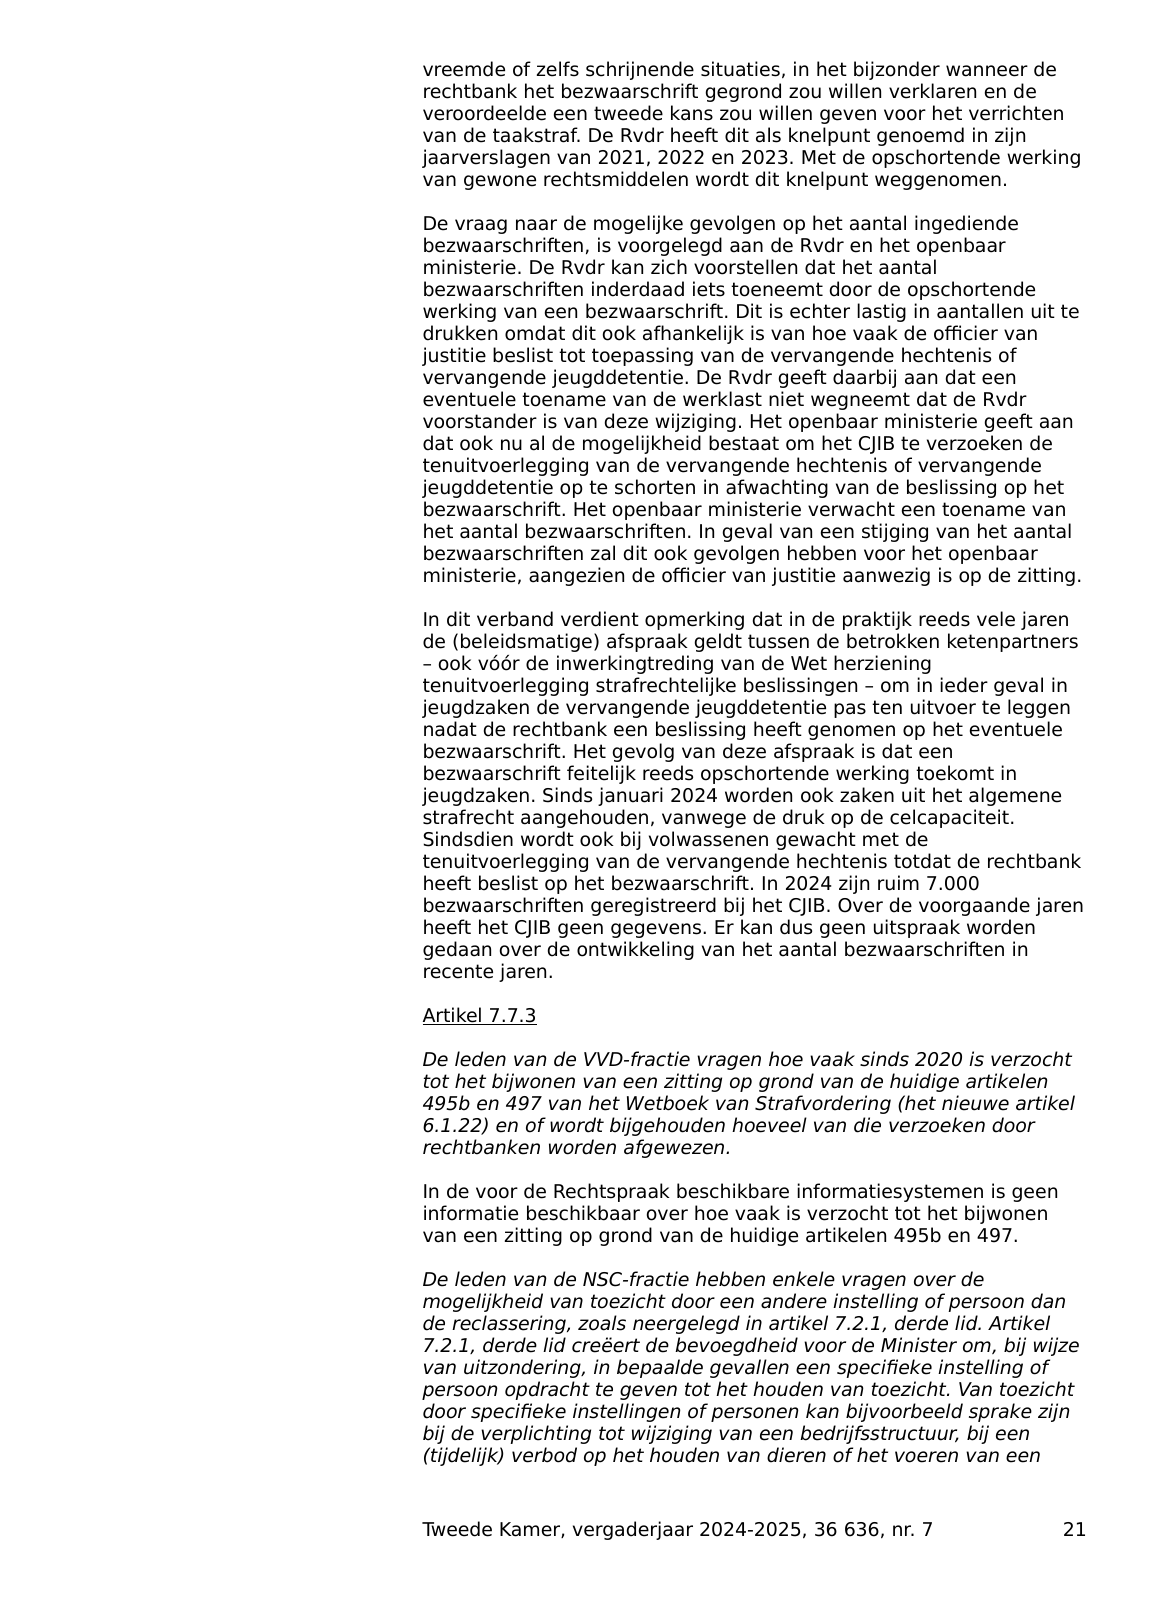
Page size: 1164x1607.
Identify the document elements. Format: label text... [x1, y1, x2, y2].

text De leden van de NSC-fractie hebben enkele vragen over de mogelijkheid van toezicht door een andere instelling of persoon dan de reclassering, zoals neergelegd in artikel 7.2.1, derde lid. Artikel 7.2.1, derde lid creëert de bevoegdheid voor de Minister om, bij wijze van uitzondering, in bepaalde gevallen een specifieke instelling of persoon opdracht te geven tot het houden van toezicht. Van toezicht door specifieke instellingen of personen kan bijvoorbeeld sprake zijn bij de verplichting tot wijziging van een bedrijfsstructuur, bij een (tijdelijk) verbod op het houden van dieren of het voeren van een [422, 1269, 1087, 1467]
text vreemde of zelfs schrijnende situaties, in het bijzonder wanneer de rechtbank het bezwaarschrift gegrond zou willen verklaren en de veroordeelde een tweede kans zou willen geven voor het verrichten van de taakstraf. De Rvdr heeft dit als knelpunt genoemd in zijn jaarverslagen van 2021, 2022 en 2023. Met de opschortende werking van gewone rechtsmiddelen wordt dit knelpunt weggenomen. [422, 59, 1087, 191]
text In de voor de Rechtspraak beschikbare informatiesystemen is geen informatie beschikbaar over hoe vaak is verzocht tot het bijwonen van een zitting op grond van de huidige artikelen 495b en 497. [422, 1181, 1087, 1247]
text In dit verband verdient opmerking dat in de praktijk reeds vele jaren de (beleidsmatige) afspraak geldt tussen de betrokken ketenpartners – ook vóór de inwerkingtreding van de Wet herziening tenuitvoerlegging strafrechtelijke beslissingen – om in ieder geval in jeugdzaken de vervangende jeugddetentie pas ten uitvoer te leggen nadat de rechtbank een beslissing heeft genomen op het eventuele bezwaarschrift. Het gevolg van deze afspraak is dat een bezwaarschrift feitelijk reeds opschortende werking toekomt in jeugdzaken. Sinds januari 2024 worden ook zaken uit het algemene strafrecht aangehouden, vanwege de druk op de celcapaciteit. Sindsdien wordt ook bij volwassenen gewacht met de tenuitvoerlegging van de vervangende hechtenis totdat de rechtbank heeft beslist op het bezwaarschrift. In 2024 zijn ruim 7.000 bezwaarschriften geregistreerd bij het CJIB. Over de voorgaande jaren heeft het CJIB geen gegevens. Er kan dus geen uitspraak worden gedaan over de ontwikkeling van het aantal bezwaarschriften in recente jaren. [422, 609, 1087, 983]
text De vraag naar de mogelijke gevolgen op het aantal ingediende bezwaarschriften, is voorgelegd aan de Rvdr en het openbaar ministerie. De Rvdr kan zich voorstellen dat het aantal bezwaarschriften inderdaad iets toeneemt door de opschortende werking van een bezwaarschrift. Dit is echter lastig in aantallen uit te drukken omdat dit ook afhankelijk is van hoe vaak de officier van justitie beslist tot toepassing van de vervangende hechtenis of vervangende jeugddetentie. De Rvdr geeft daarbij aan dat een eventuele toename van de werklast niet wegneemt dat de Rvdr voorstander is van deze wijziging. Het openbaar ministerie geeft aan dat ook nu al de mogelijkheid bestaat om het CJIB te verzoeken de tenuitvoerlegging van de vervangende hechtenis of vervangende jeugddetentie op te schorten in afwachting van de beslissing op het bezwaarschrift. Het openbaar ministerie verwacht een toename van het aantal bezwaarschriften. In geval van een stijging van het aantal bezwaarschriften zal dit ook gevolgen hebben voor het openbaar ministerie, aangezien de officier van justitie aanwezig is op de zitting. [422, 213, 1087, 587]
subtitle Artikel 7.7.3 [422, 1005, 1087, 1027]
text De leden van de VVD-fractie vragen hoe vaak sinds 2020 is verzocht tot het bijwonen van een zitting op grond van de huidige artikelen 495b en 497 van het Wetboek van Strafvordering (het nieuwe artikel 6.1.22) en of wordt bijgehouden hoeveel van die verzoeken door rechtbanken worden afgewezen. [422, 1049, 1087, 1159]
